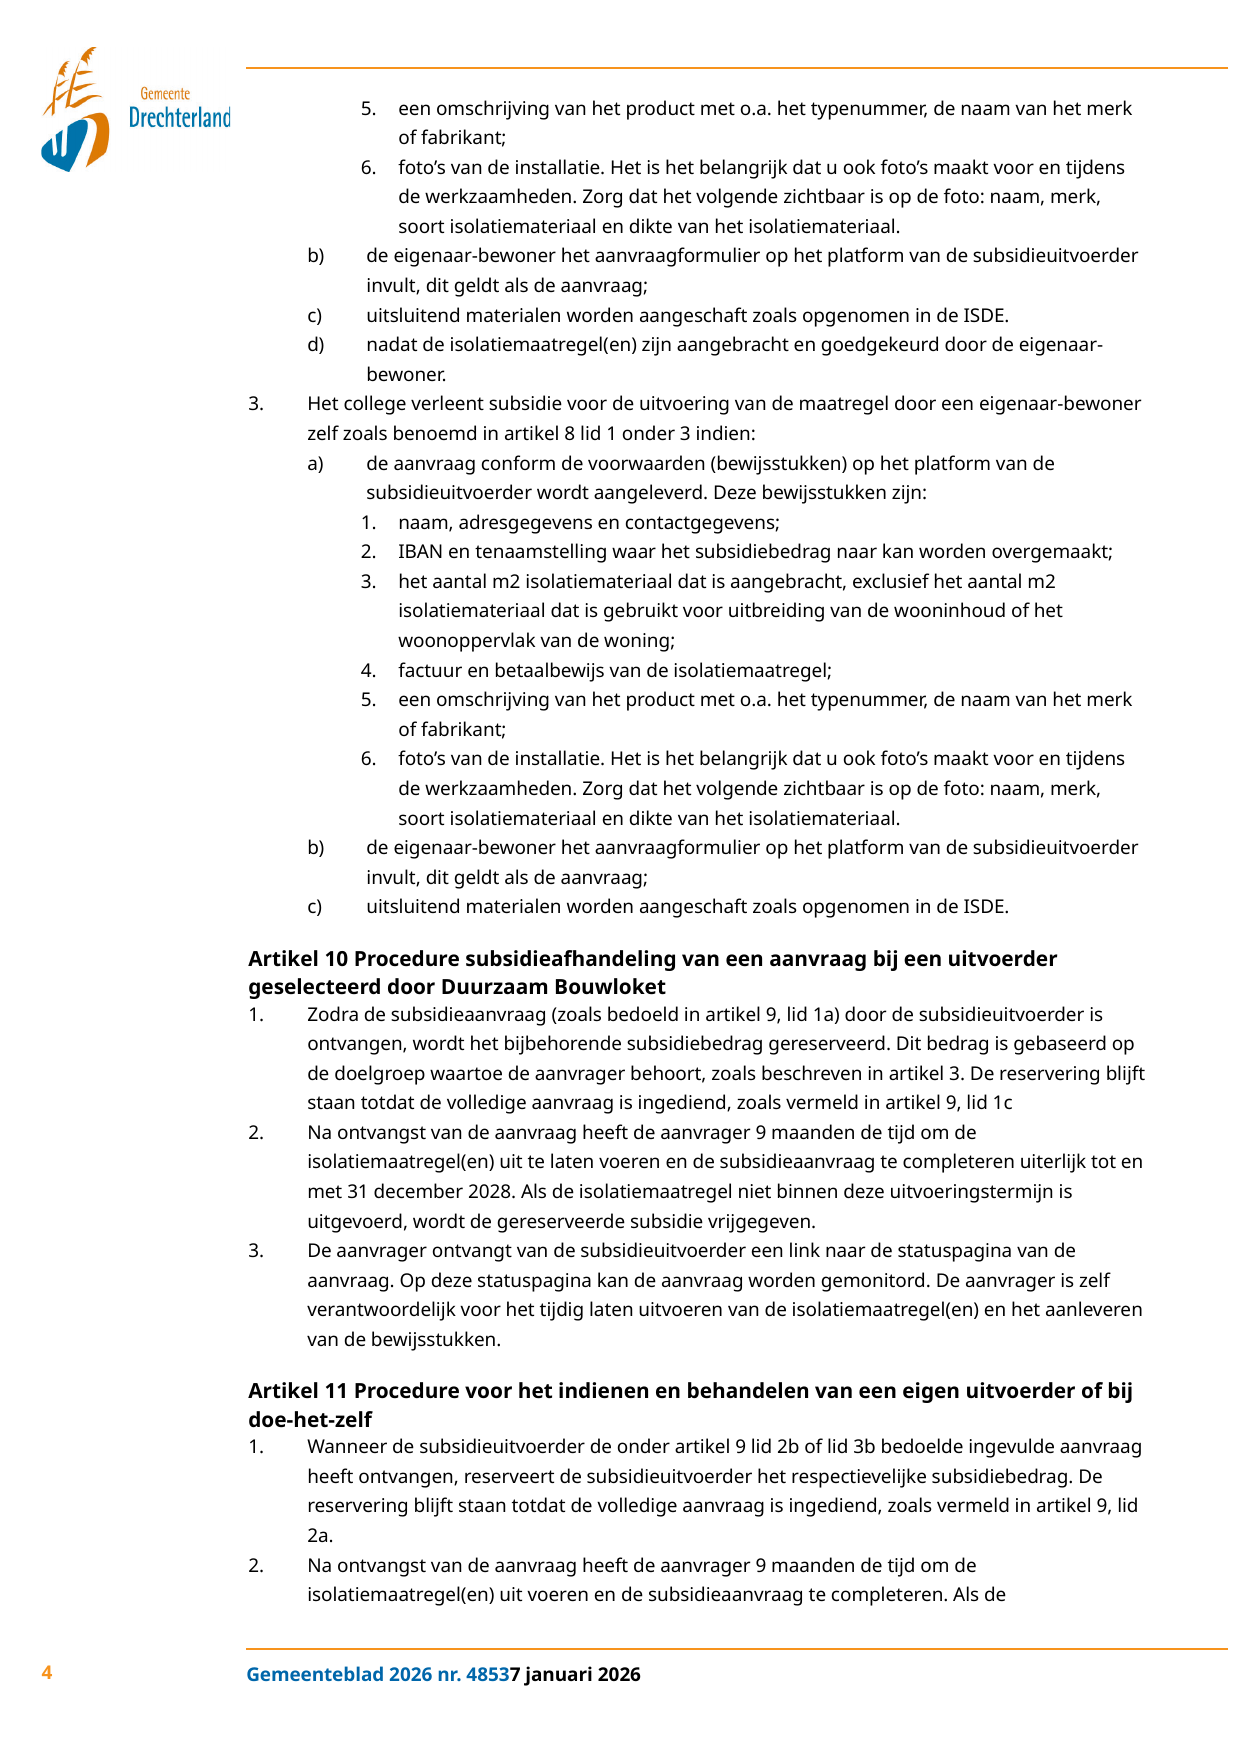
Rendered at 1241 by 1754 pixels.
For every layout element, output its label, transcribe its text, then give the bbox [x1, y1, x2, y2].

list IBAN en tenaamstelling waar het subsidiebedrag naar kan worden overgemaakt; [361, 538, 1152, 564]
text Artikel 11 Procedure voor het indienen en behandelen van een eigen uitvoerder of bij doe-het-zelf [248, 1377, 1152, 1433]
list Wanneer de subsidieuitvoerder de onder artikel 9 lid 2b of lid 3b bedoelde ingevulde aanvraag heeft ontvangen, reserveert de subsidieuitvoerder het respectievelijke subsidiebedrag. De reservering blijft staan totdat de volledige aanvraag is ingediend, zoals vermeld in artikel 9, lid 2a. [248, 1433, 1152, 1548]
list nadat de isolatiemaatregel(en) zijn aangebracht en goedgekeurd door de eigenaar-bewoner. [307, 331, 1152, 387]
picture [226, 115, 231, 124]
picture [41, 158, 64, 172]
list een omschrijving van het product met o.a. het typenummer, de naam van het merk of fabrikant; [361, 95, 1152, 150]
list Zodra de subsidieaanvraag (zoals bedoeld in artikel 9, lid 1a) door de subsidieuitvoerder is ontvangen, wordt het bijbehorende subsidiebedrag gereserveerd. Dit bedrag is gebaseerd op de doelgroep waartoe de aanvrager behoort, zoals beschreven in artikel 3. De reservering blijft staan totdat de volledige aanvraag is ingediend, zoals vermeld in artikel 9, lid 1c [248, 1001, 1152, 1115]
list het aantal m2 isolatiemateriaal dat is aangebracht, exclusief het aantal m2 isolatiemateriaal dat is gebruikt voor uitbreiding van de wooninhoud of het woonoppervlak van de woning; [361, 568, 1152, 653]
list de eigenaar-bewoner het aanvraagformulier op het platform van de subsidieuitvoerder invult, dit geldt als de aanvraag; [307, 834, 1152, 890]
list Het college verleent subsidie voor de uitvoering van de maatregel door een eigenaar-bewoner zelf zoals benoemd in artikel 8 lid 1 onder 3 indien: [248, 391, 1152, 446]
list De aanvrager ontvangt van de subsidieuitvoerder een link naar de statuspagina van de aanvraag. Op deze statuspagina kan de aanvraag worden gemonitord. De aanvrager is zelf verantwoordelijk voor het tijdig laten uitvoeren van de isolatiemaatregel(en) en het aanleveren van de bewijsstukken. [248, 1237, 1152, 1352]
list factuur en betaalbewijs van de isolatiemaatregel; [361, 657, 1152, 683]
text Artikel 10 Procedure subsidieafhandeling van een aanvraag bij een uitvoerder geselecteerd door Duurzaam Bouwloket [248, 944, 1152, 1001]
list Na ontvangst van de aanvraag heeft de aanvrager 9 maanden de tijd om de isolatiemaatregel(en) uit voeren en de subsidieaanvraag te completeren. Als de [248, 1552, 1152, 1607]
list naam, adresgegevens en contactgegevens; [361, 509, 1152, 535]
list uitsluitend materialen worden aangeschaft zoals opgenomen in de ISDE. [307, 302, 1152, 328]
list een omschrijving van het product met o.a. het typenummer, de naam van het merk of fabrikant; [361, 686, 1152, 742]
picture [41, 47, 231, 172]
list de aanvraag conform de voorwaarden (bewijsstukken) op het platform van de subsidieuitvoerder wordt aangeleverd. Deze bewijsstukken zijn: [307, 450, 1152, 505]
list foto’s van de installatie. Het is het belangrijk dat u ook foto’s maakt voor en tijdens de werkzaamheden. Zorg dat het volgende zichtbaar is op de foto: naam, merk, soort isolatiemateriaal en dikte van het isolatiemateriaal. [361, 746, 1152, 831]
list de eigenaar-bewoner het aanvraagformulier op het platform van de subsidieuitvoerder invult, dit geldt als de aanvraag; [307, 243, 1152, 298]
list uitsluitend materialen worden aangeschaft zoals opgenomen in de ISDE. [307, 893, 1152, 919]
list Na ontvangst van de aanvraag heeft de aanvrager 9 maanden de tijd om de isolatiemaatregel(en) uit te laten voeren en de subsidieaanvraag te completeren uiterlijk tot en met 31 december 2028. Als de isolatiemaatregel niet binnen deze uitvoeringstermijn is uitgevoerd, wordt de gereserveerde subsidie vrijgegeven. [248, 1119, 1152, 1234]
list foto’s van de installatie. Het is het belangrijk dat u ook foto’s maakt voor en tijdens de werkzaamheden. Zorg dat het volgende zichtbaar is op de foto: naam, merk, soort isolatiemateriaal en dikte van het isolatiemateriaal. [361, 154, 1152, 239]
